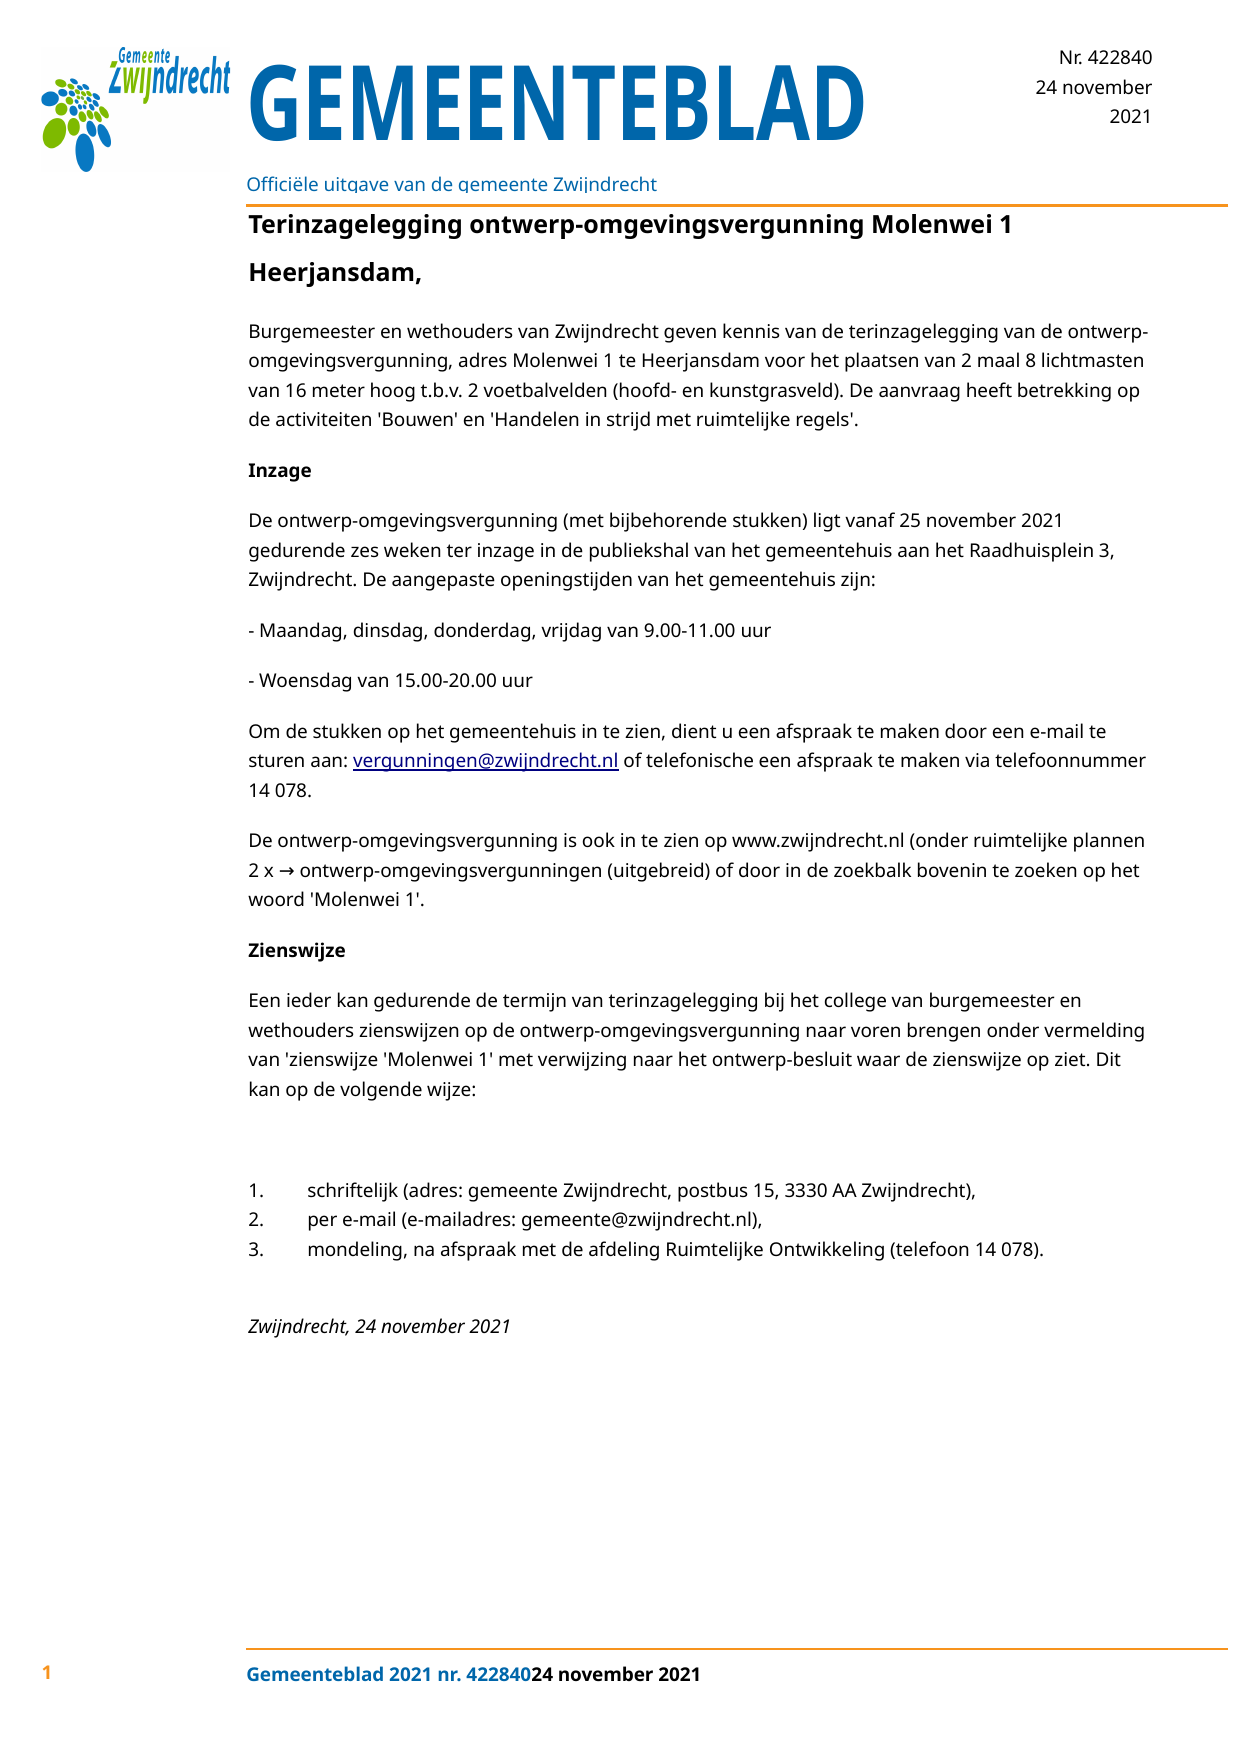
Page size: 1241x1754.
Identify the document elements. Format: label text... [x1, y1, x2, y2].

text Inzage [248, 457, 1152, 483]
text De ontwerp-omgevingsvergunning (met bijbehorende stukken) ligt vanaf 25 november 2021 gedurende zes weken ter inzage in de publiekshal van het gemeentehuis aan het Raadhuisplein 3, Zwijndrecht. De aangepaste openingstijden van het gemeentehuis zijn: [248, 507, 1152, 592]
picture [41, 47, 231, 172]
text Zienswijze [248, 937, 1152, 963]
text De ontwerp-omgevingsvergunning is ook in te zien op www.zwijndrecht.nl (onder ruimtelijke plannen 2 x → ontwerp-omgevingsvergunningen (uitgebreid) of door in de zoekbalk bovenin te zoeken op het woord 'Molenwei 1'. [248, 827, 1152, 912]
text - Maandag, dinsdag, donderdag, vrijdag van 9.00-11.00 uur [248, 617, 1152, 643]
list schriftelijk (adres: gemeente Zwijndrecht, postbus 15, 3330 AA Zwijndrecht), [248, 1177, 1152, 1203]
text Terinzagelegging ontwerp-omgevingsvergunning Molenwei 1 Heerjansdam, [248, 207, 1152, 288]
text Om de stukken op het gemeentehuis in te zien, dient u een afspraak te maken door een e-mail te sturen aan: vergunningen@zwijndrecht.nl of telefonische een afspraak te maken via telefoonnummer 14 078. [248, 718, 1152, 803]
list mondeling, na afspraak met de afdeling Ruimtelijke Ontwikkeling (telefoon 14 078). [248, 1236, 1152, 1262]
text - Woensdag van 15.00-20.00 uur [248, 667, 1152, 693]
text Burgemeester en wethouders van Zwijndrecht geven kennis van de terinzagelegging van de ontwerp-omgevingsvergunning, adres Molenwei 1 te Heerjansdam voor het plaatsen van 2 maal 8 lichtmasten van 16 meter hoog t.b.v. 2 voetbalvelden (hoofd- en kunstgrasveld). De aanvraag heeft betrekking op de activiteiten 'Bouwen' en 'Handelen in strijd met ruimtelijke regels'. [248, 318, 1152, 432]
text Zwijndrecht, 24 november 2021 [248, 1314, 1152, 1339]
list per e-mail (e-mailadres: gemeente@zwijndrecht.nl), [248, 1207, 1152, 1232]
text Een ieder kan gedurende de termijn van terinzagelegging bij het college van burgemeester en wethouders zienswijzen op de ontwerp-omgevingsvergunning naar voren brengen onder vermelding van 'zienswijze 'Molenwei 1' met verwijzing naar het ontwerp-besluit waar de zienswijze op ziet. Dit kan op de volgende wijze: [248, 987, 1152, 1102]
